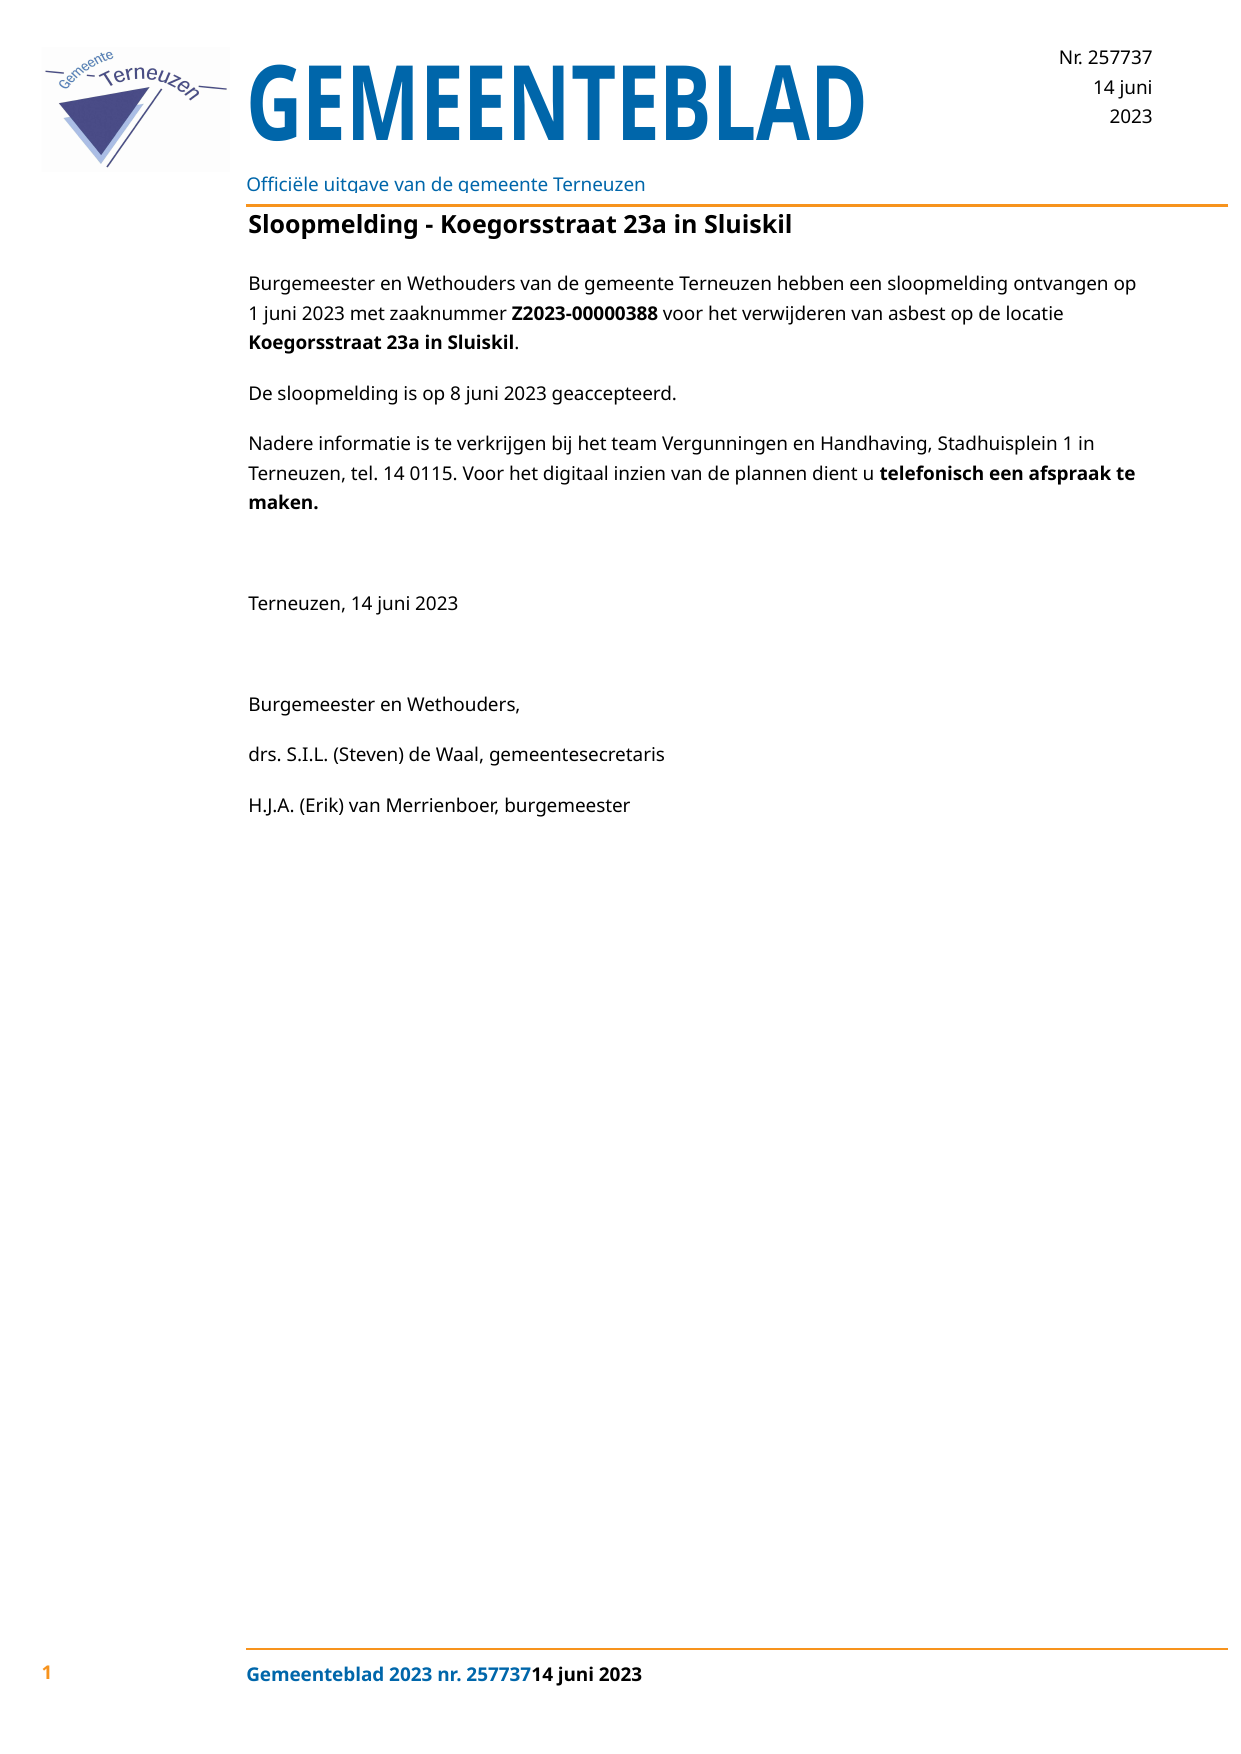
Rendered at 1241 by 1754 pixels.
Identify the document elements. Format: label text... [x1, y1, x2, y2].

text Sloopmelding - Koegorsstraat 23a in Sluiskil [248, 207, 1152, 241]
text Terneuzen, 14 juni 2023 [248, 590, 1152, 616]
text drs. S.I.L. (Steven) de Waal, gemeentesecretaris [248, 742, 1152, 767]
picture [41, 47, 231, 172]
text H.J.A. (Erik) van Merrienboer, burgemeester [248, 792, 1152, 818]
text De sloopmelding is op 8 juni 2023 geaccepteerd. [248, 380, 1152, 406]
text Burgemeester en Wethouders van de gemeente Terneuzen hebben een sloopmelding ontvangen op 1 juni 2023 met zaaknummer Z2023-00000388 voor het verwijderen van asbest op de locatie Koegorsstraat 23a in Sluiskil. [248, 270, 1152, 355]
text Burgemeester en Wethouders, [248, 691, 1152, 717]
text Nadere informatie is te verkrijgen bij het team Vergunningen en Handhaving, Stadhuisplein 1 in Terneuzen, tel. 14 0115. Voor het digitaal inzien van de plannen dient u telefonisch een afspraak te maken. [248, 430, 1152, 515]
